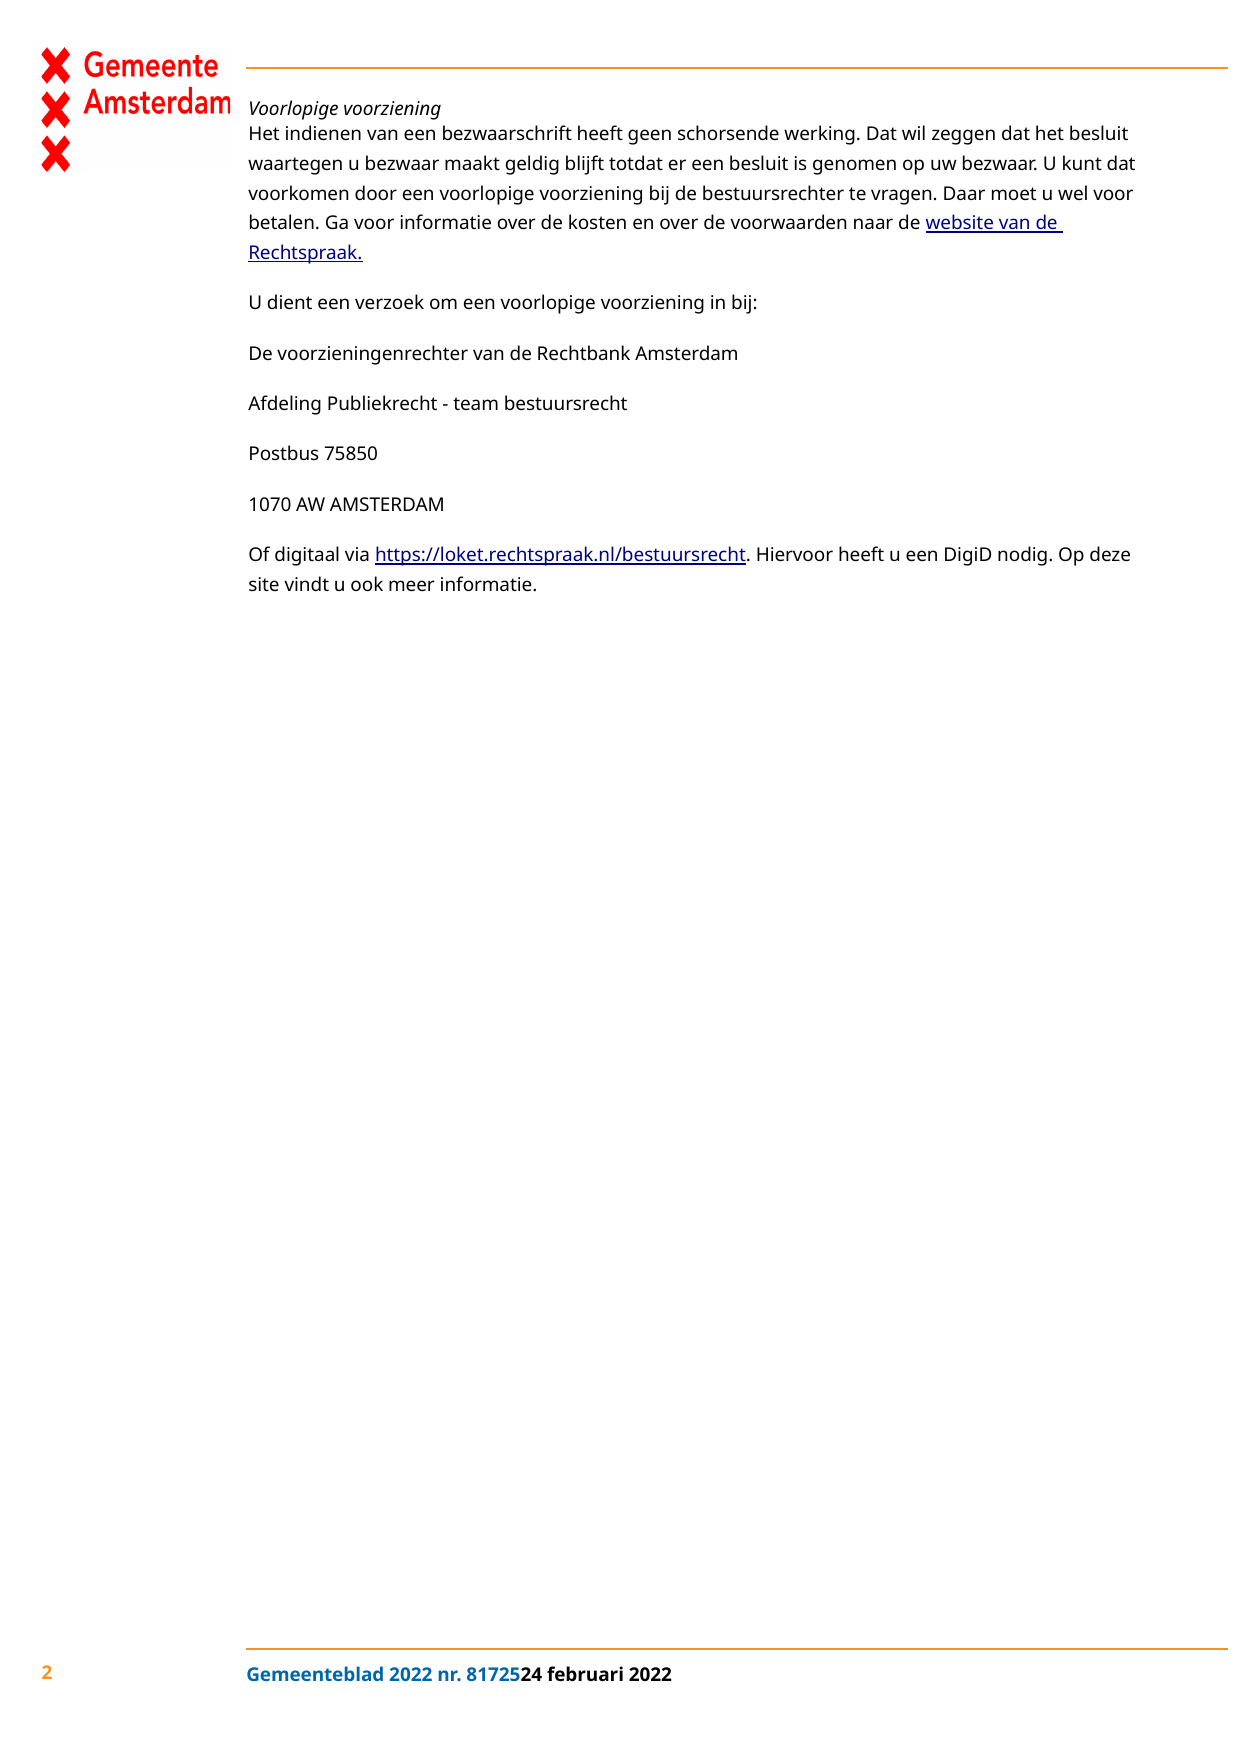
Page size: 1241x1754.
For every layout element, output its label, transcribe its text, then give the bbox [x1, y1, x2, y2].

text Postbus 75850 [248, 441, 1152, 466]
text 1070 AW AMSTERDAM [248, 491, 1152, 517]
picture [41, 47, 231, 172]
text Afdeling Publiekrecht - team bestuursrecht [248, 390, 1152, 416]
text Voorlopige voorziening [248, 95, 1152, 121]
text Het indienen van een bezwaarschrift heeft geen schorsende werking. Dat wil zeggen dat het besluit waartegen u bezwaar maakt geldig blijft totdat er een besluit is genomen op uw bezwaar. U kunt dat voorkomen door een voorlopige voorziening bij de bestuursrechter te vragen. Daar moet u wel voor betalen. Ga voor informatie over de kosten en over de voorwaarden naar de website van de Rechtspraak. [248, 121, 1152, 264]
text De voorzieningenrechter van de Rechtbank Amsterdam [248, 340, 1152, 365]
text U dient een verzoek om een voorlopige voorziening in bij: [248, 289, 1152, 315]
text Of digitaal via https://loket.rechtspraak.nl/bestuursrecht. Hiervoor heeft u een DigiD nodig. Op deze site vindt u ook meer informatie. [248, 541, 1152, 597]
